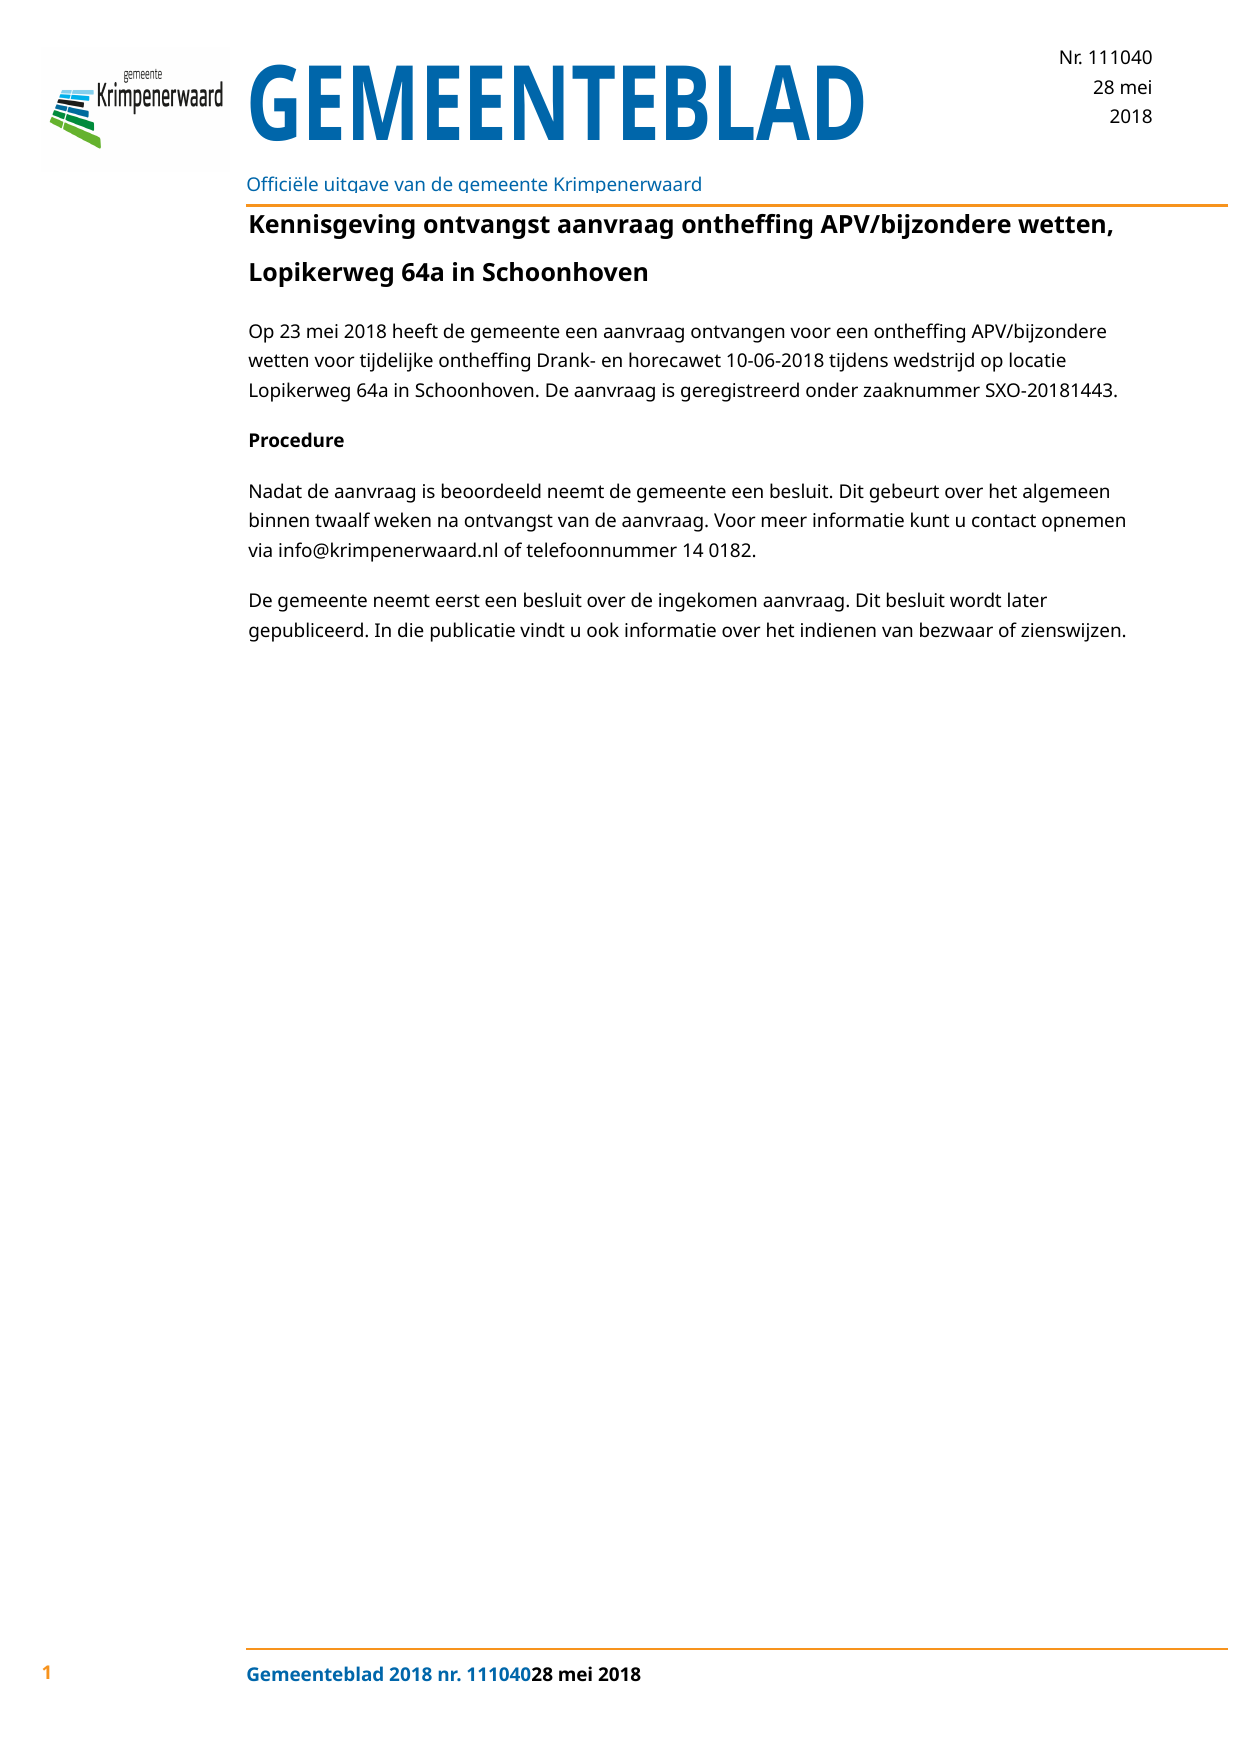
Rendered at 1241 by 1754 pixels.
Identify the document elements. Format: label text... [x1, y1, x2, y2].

text Procedure [248, 427, 1152, 453]
text Kennisgeving ontvangst aanvraag ontheffing APV/bijzondere wetten, Lopikerweg 64a in Schoonhoven [248, 207, 1152, 288]
picture [41, 47, 231, 172]
text De gemeente neemt eerst een besluit over de ingekomen aanvraag. Dit besluit wordt later gepubliceerd. In die publicatie vindt u ook informatie over het indienen van bezwaar of zienswijzen. [248, 587, 1152, 643]
text Op 23 mei 2018 heeft de gemeente een aanvraag ontvangen voor een ontheffing APV/bijzondere wetten voor tijdelijke ontheffing Drank- en horecawet 10-06-2018 tijdens wedstrijd op locatie Lopikerweg 64a in Schoonhoven. De aanvraag is geregistreerd onder zaaknummer SXO-20181443. [248, 318, 1152, 403]
text Nadat de aanvraag is beoordeeld neemt de gemeente een besluit. Dit gebeurt over het algemeen binnen twaalf weken na ontvangst van de aanvraag. Voor meer informatie kunt u contact opnemen via info@krimpenerwaard.nl of telefoonnummer 14 0182. [248, 478, 1152, 563]
